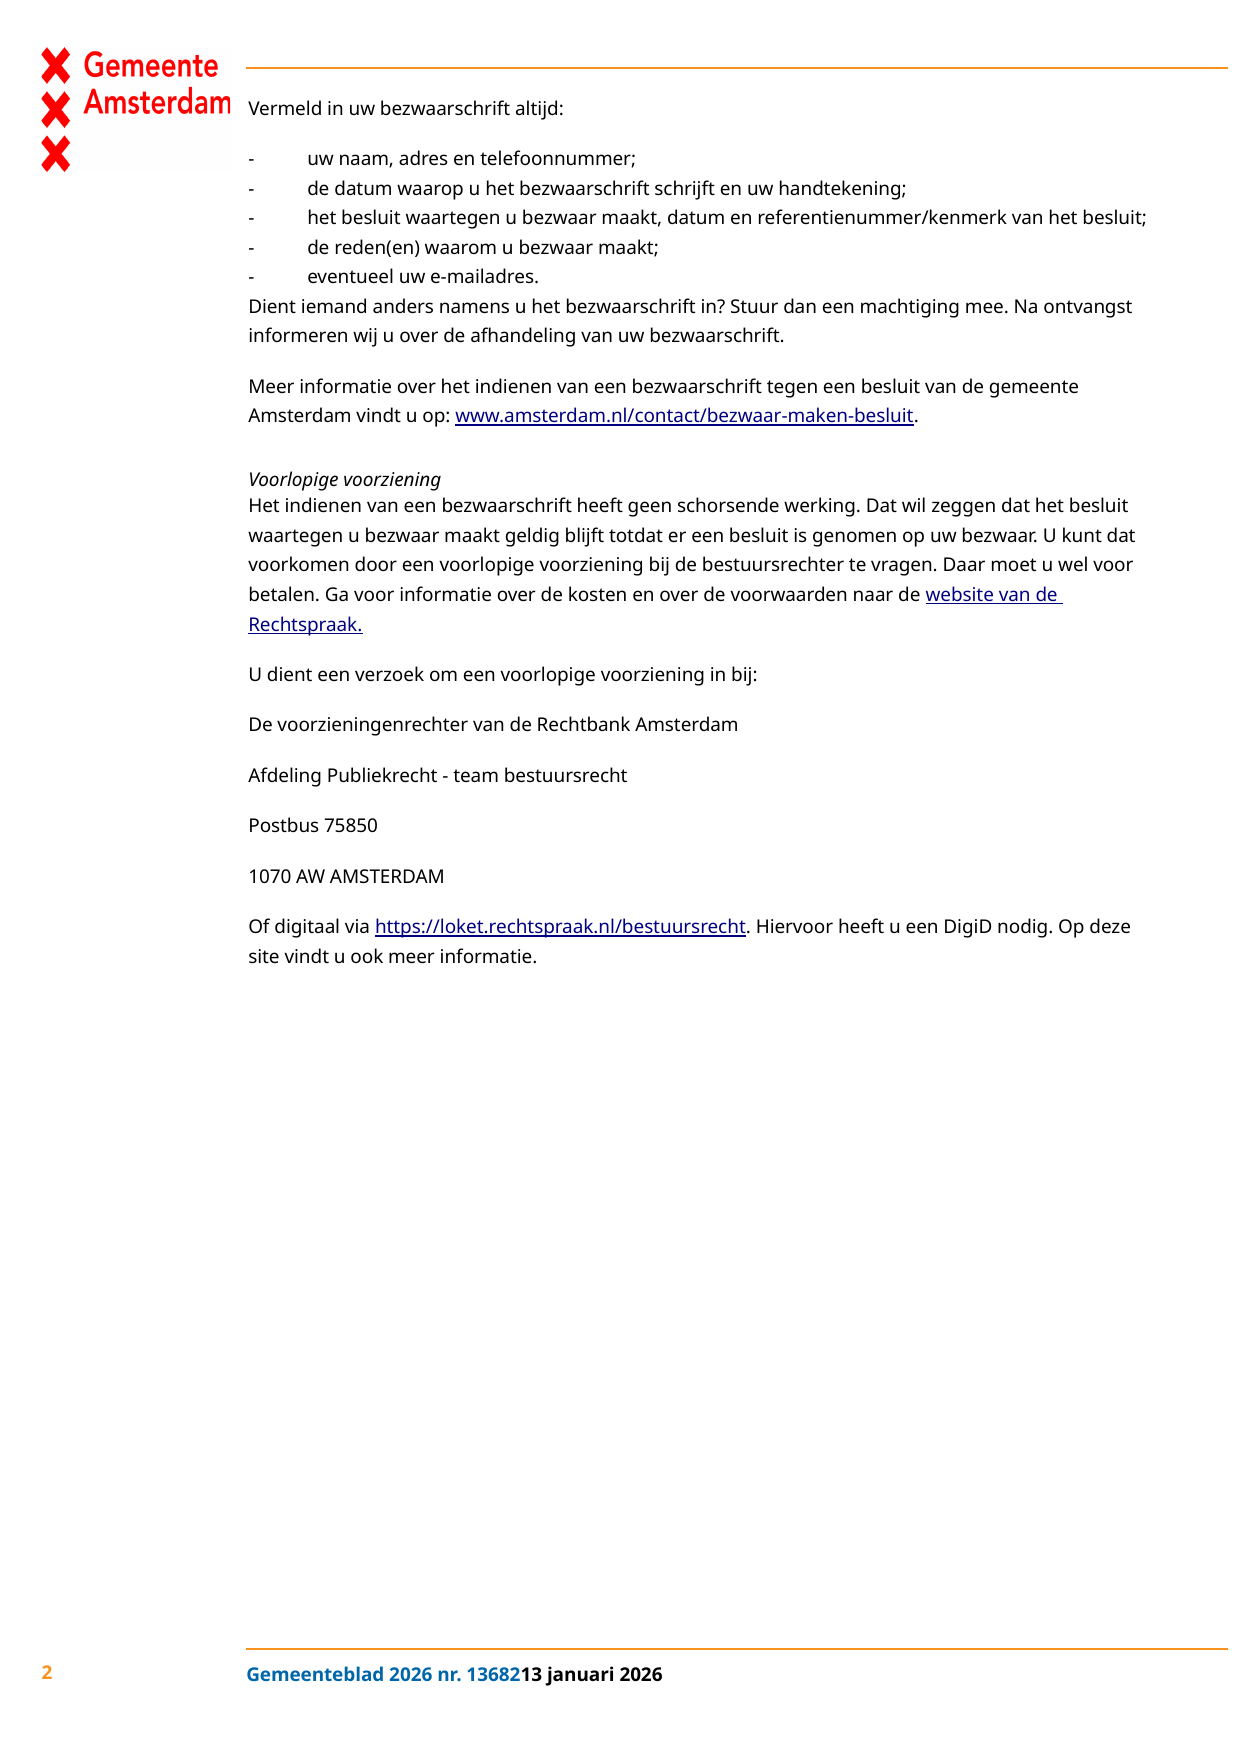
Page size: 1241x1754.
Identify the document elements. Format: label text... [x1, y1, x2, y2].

text Meer informatie over het indienen van een bezwaarschrift tegen een besluit van de gemeente Amsterdam vindt u op: www.amsterdam.nl/contact/bezwaar-maken-besluit. [248, 373, 1152, 428]
text 1070 AW AMSTERDAM [248, 863, 1152, 888]
text Postbus 75850 [248, 812, 1152, 838]
text Afdeling Publiekrecht - team bestuursrecht [248, 762, 1152, 788]
list uw naam, adres en telefoonnummer; [248, 145, 1152, 171]
list de datum waarop u het bezwaarschrift schrijft en uw handtekening; [248, 175, 1152, 201]
picture [41, 47, 231, 172]
text Of digitaal via https://loket.rechtspraak.nl/bestuursrecht. Hiervoor heeft u een DigiD nodig. Op deze site vindt u ook meer informatie. [248, 913, 1152, 968]
text U dient een verzoek om een voorlopige voorziening in bij: [248, 661, 1152, 687]
text Vermeld in uw bezwaarschrift altijd: [248, 95, 1152, 121]
text Het indienen van een bezwaarschrift heeft geen schorsende werking. Dat wil zeggen dat het besluit waartegen u bezwaar maakt geldig blijft totdat er een besluit is genomen op uw bezwaar. U kunt dat voorkomen door een voorlopige voorziening bij de bestuursrechter te vragen. Daar moet u wel voor betalen. Ga voor informatie over de kosten en over de voorwaarden naar de website van de Rechtspraak. [248, 492, 1152, 636]
list de reden(en) waarom u bezwaar maakt; [248, 234, 1152, 260]
text Dient iemand anders namens u het bezwaarschrift in? Stuur dan een machtiging mee. Na ontvangst informeren wij u over de afhandeling van uw bezwaarschrift. [248, 293, 1152, 348]
text Voorlopige voorziening [248, 467, 1152, 492]
list het besluit waartegen u bezwaar maakt, datum en referentienummer/kenmerk van het besluit; [248, 204, 1152, 230]
text De voorzieningenrechter van de Rechtbank Amsterdam [248, 712, 1152, 737]
list eventueel uw e-mailadres. [248, 263, 1152, 289]
